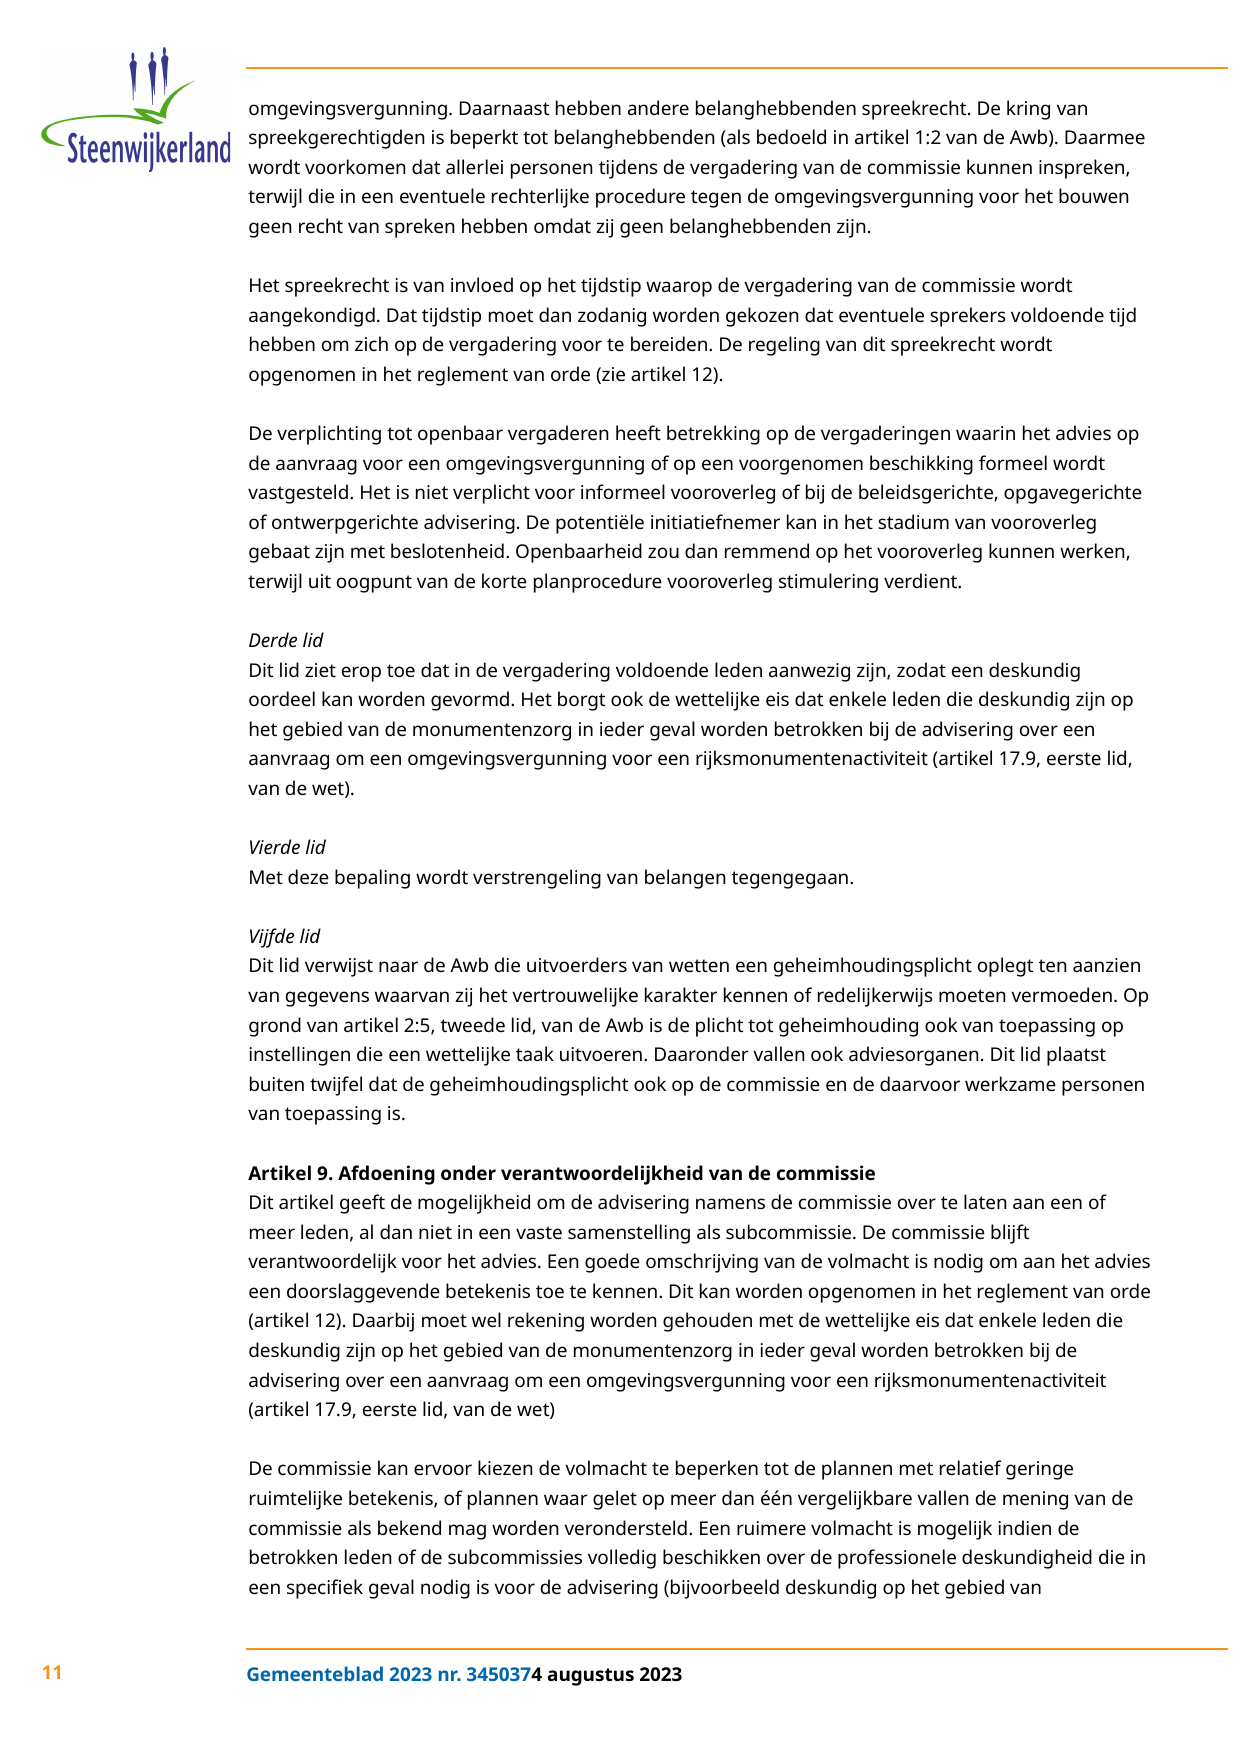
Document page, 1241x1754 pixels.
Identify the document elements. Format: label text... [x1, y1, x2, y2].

text Artikel 9. Afdoening onder verantwoordelijkheid van de commissie [248, 1160, 1152, 1186]
text De commissie kan ervoor kiezen de volmacht te beperken tot de plannen met relatief geringe ruimtelijke betekenis, of plannen waar gelet op meer dan één vergelijkbare vallen de mening van de commissie als bekend mag worden verondersteld. Een ruimere volmacht is mogelijk indien de betrokken leden of de subcommissies volledig beschikken over de professionele deskundigheid die in een specifiek geval nodig is voor de advisering (bijvoorbeeld deskundig op het gebied van [248, 1456, 1152, 1600]
text omgevingsvergunning. Daarnaast hebben andere belanghebbenden spreekrecht. De kring van spreekgerechtigden is beperkt tot belanghebbenden (als bedoeld in artikel 1:2 van de Awb). Daarmee wordt voorkomen dat allerlei personen tijdens de vergadering van de commissie kunnen inspreken, terwijl die in een eventuele rechterlijke procedure tegen de omgevingsvergunning voor het bouwen geen recht van spreken hebben omdat zij geen belanghebbenden zijn. [248, 95, 1152, 239]
picture [41, 47, 231, 172]
text De verplichting tot openbaar vergaderen heeft betrekking op de vergaderingen waarin het advies op de aanvraag voor een omgevingsvergunning of op een voorgenomen beschikking formeel wordt vastgesteld. Het is niet verplicht voor informeel vooroverleg of bij de beleidsgerichte, opgavegerichte of ontwerpgerichte advisering. De potentiële initiatiefnemer kan in het stadium van vooroverleg gebaat zijn met beslotenheid. Openbaarheid zou dan remmend op het vooroverleg kunnen werken, terwijl uit oogpunt van de korte planprocedure vooroverleg stimulering verdient. [248, 420, 1152, 594]
text Met deze bepaling wordt verstrengeling van belangen tegengegaan. [248, 864, 1152, 890]
text Dit artikel geeft de mogelijkheid om de advisering namens de commissie over te laten aan een of meer leden, al dan niet in een vaste samenstelling als subcommissie. De commissie blijft verantwoordelijk voor het advies. Een goede omschrijving van de volmacht is nodig om aan het advies een doorslaggevende betekenis toe te kennen. Dit kan worden opgenomen in het reglement van orde (artikel 12). Daarbij moet wel rekening worden gehouden met de wettelijke eis dat enkele leden die deskundig zijn op het gebied van de monumentenzorg in ieder geval worden betrokken bij de advisering over een aanvraag om een omgevingsvergunning voor een rijksmonumentenactiviteit (artikel 17.9, eerste lid, van de wet) [248, 1189, 1152, 1422]
text Vierde lid [248, 834, 1152, 860]
text Het spreekrecht is van invloed op het tijdstip waarop de vergadering van de commissie wordt aangekondigd. Dat tijdstip moet dan zodanig worden gekozen dat eventuele sprekers voldoende tijd hebben om zich op de vergadering voor te bereiden. De regeling van dit spreekrecht wordt opgenomen in het reglement van orde (zie artikel 12). [248, 272, 1152, 387]
text Vijfde lid [248, 923, 1152, 949]
text Dit lid ziet erop toe dat in de vergadering voldoende leden aanwezig zijn, zodat een deskundig oordeel kan worden gevormd. Het borgt ook de wettelijke eis dat enkele leden die deskundig zijn op het gebied van de monumentenzorg in ieder geval worden betrokken bij de advisering over een aanvraag om een omgevingsvergunning voor een rijksmonumentenactiviteit (artikel 17.9, eerste lid, van de wet). [248, 657, 1152, 801]
text Derde lid [248, 627, 1152, 653]
text Dit lid verwijst naar de Awb die uitvoerders van wetten een geheimhoudingsplicht oplegt ten aanzien van gegevens waarvan zij het vertrouwelijke karakter kennen of redelijkerwijs moeten vermoeden. Op grond van artikel 2:5, tweede lid, van de Awb is de plicht tot geheimhouding ook van toepassing op instellingen die een wettelijke taak uitvoeren. Daaronder vallen ook adviesorganen. Dit lid plaatst buiten twijfel dat de geheimhoudingsplicht ook op de commissie en de daarvoor werkzame personen van toepassing is. [248, 953, 1152, 1126]
